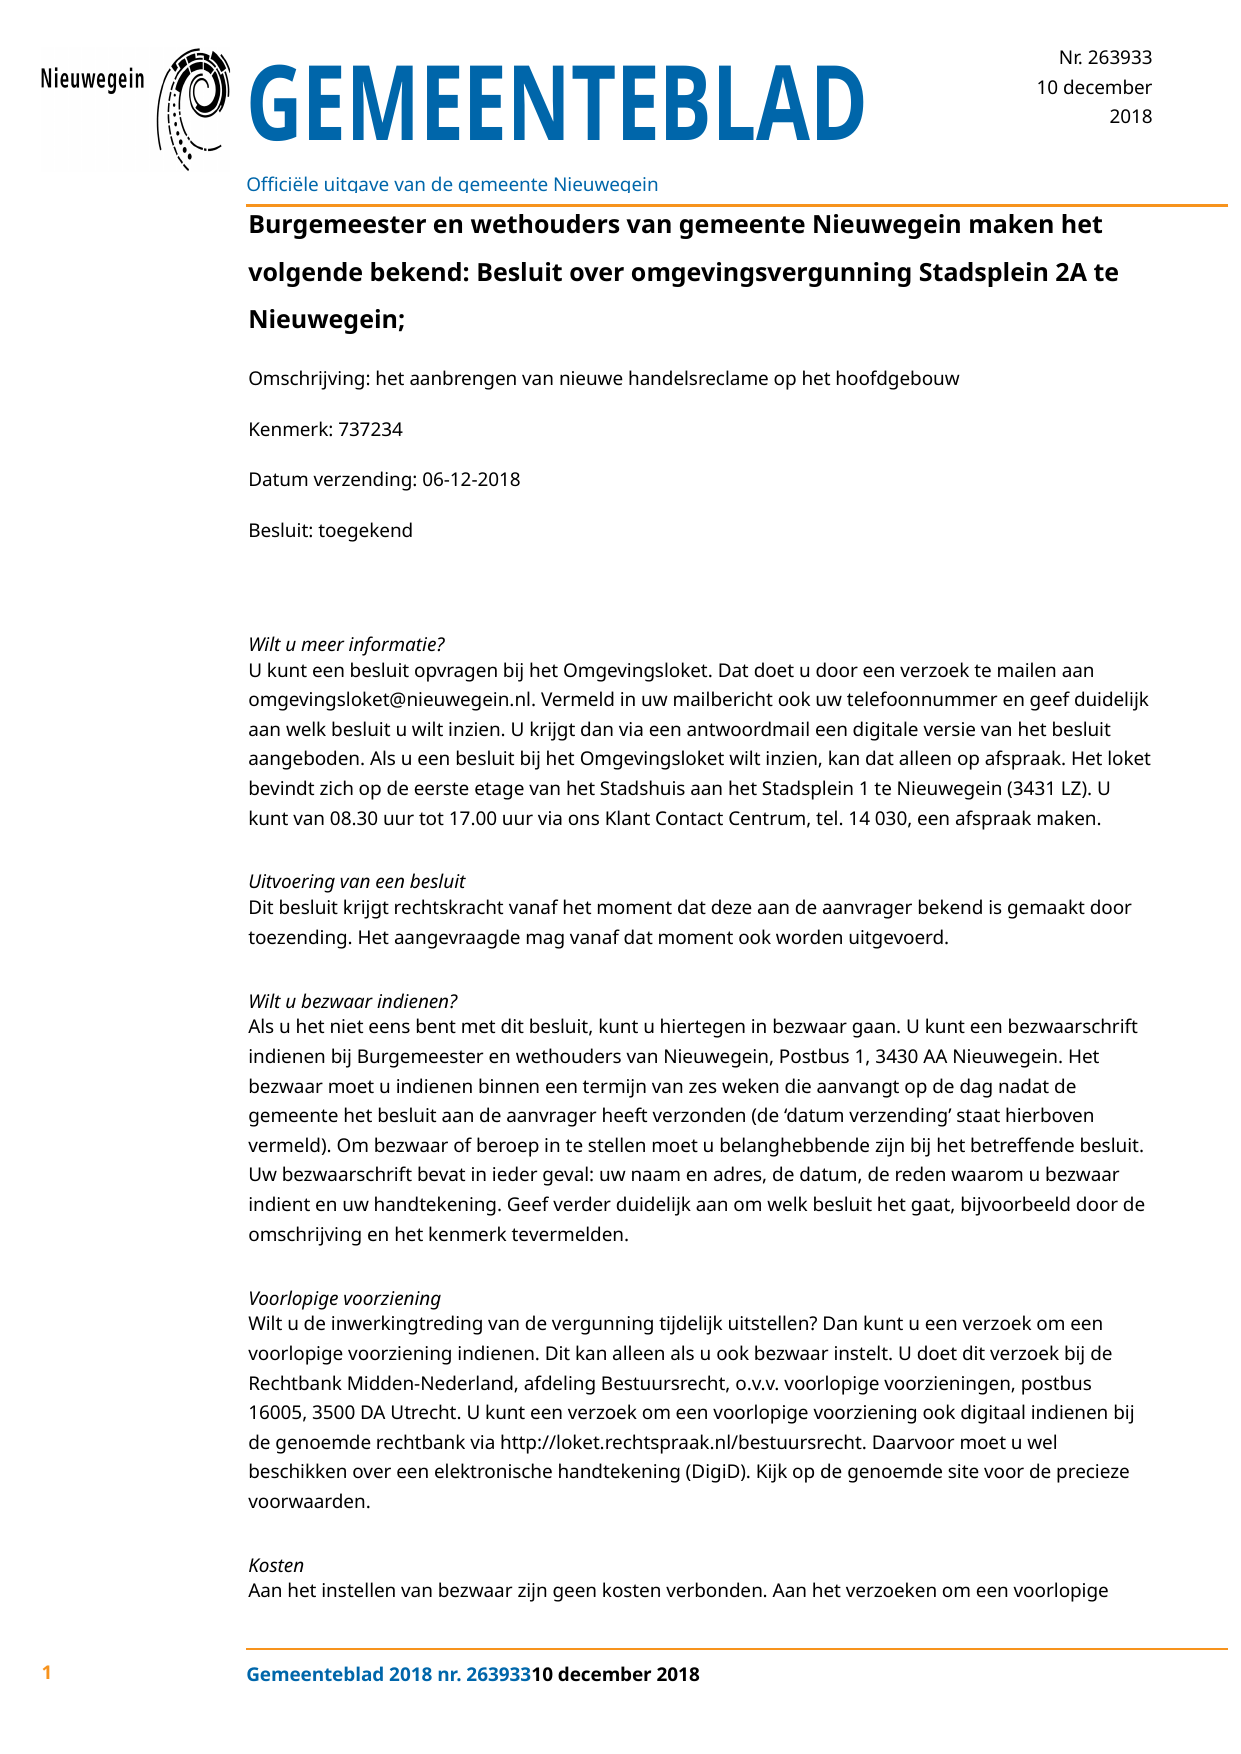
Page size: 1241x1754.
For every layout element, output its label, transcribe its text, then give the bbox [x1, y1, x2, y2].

text Datum verzending: 06-12-2018 [248, 466, 1152, 492]
text Dit besluit krijgt rechtskracht vanaf het moment dat deze aan de aanvrager bekend is gemaakt door toezending. Het aangevraagde mag vanaf dat moment ook worden uitgevoerd. [248, 894, 1152, 950]
text Aan het instellen van bezwaar zijn geen kosten verbonden. Aan het verzoeken om een voorlopige [248, 1578, 1152, 1603]
picture [41, 47, 231, 172]
text Burgemeester en wethouders van gemeente Nieuwegein maken het volgende bekend: Besluit over omgevingsvergunning Stadsplein 2A te Nieuwegein; [248, 207, 1152, 336]
text Wilt u de inwerkingtreding van de vergunning tijdelijk uitstellen? Dan kunt u een verzoek om een voorlopige voorziening indienen. Dit kan alleen als u ook bezwaar instelt. U doet dit verzoek bij de Rechtbank Midden-Nederland, afdeling Bestuursrecht, o.v.v. voorlopige voorzieningen, postbus 16005, 3500 DA Utrecht. U kunt een verzoek om een voorlopige voorziening ook digitaal indienen bij de genoemde rechtbank via http://loket.rechtspraak.nl/bestuursrecht. Daarvoor moet u wel beschikken over een elektronische handtekening (DigiD). Kijk op de genoemde site voor de precieze voorwaarden. [248, 1311, 1152, 1514]
text Als u het niet eens bent met dit besluit, kunt u hiertegen in bezwaar gaan. U kunt een bezwaarschrift indienen bij Burgemeester en wethouders van Nieuwegein, Postbus 1, 3430 AA Nieuwegein. Het bezwaar moet u indienen binnen een termijn van zes weken die aanvangt op de dag nadat de gemeente het besluit aan de aanvrager heeft verzonden (de ‘datum verzending’ staat hierboven vermeld). Om bezwaar of beroep in te stellen moet u belanghebbende zijn bij het betreffende besluit. Uw bezwaarschrift bevat in ieder geval: uw naam en adres, de datum, de reden waarom u bezwaar indient en uw handtekening. Geef verder duidelijk aan om welk besluit het gaat, bijvoorbeeld door de omschrijving en het kenmerk tevermelden. [248, 1014, 1152, 1247]
text Wilt u meer informatie? [248, 631, 1152, 657]
text Uitvoering van een besluit [248, 869, 1152, 894]
text U kunt een besluit opvragen bij het Omgevingsloket. Dat doet u door een verzoek te mailen aan omgevingsloket@nieuwegein.nl. Vermeld in uw mailbericht ook uw telefoonnummer en geef duidelijk aan welk besluit u wilt inzien. U krijgt dan via een antwoordmail een digitale versie van het besluit aangeboden. Als u een besluit bij het Omgevingsloket wilt inzien, kan dat alleen op afspraak. Het loket bevindt zich op de eerste etage van het Stadshuis aan het Stadsplein 1 te Nieuwegein (3431 LZ). U kunt van 08.30 uur tot 17.00 uur via ons Klant Contact Centrum, tel. 14 030, een afspraak maken. [248, 657, 1152, 831]
text Voorlopige voorziening [248, 1285, 1152, 1311]
text Kosten [248, 1552, 1152, 1578]
text Kenmerk: 737234 [248, 416, 1152, 442]
text Wilt u bezwaar indienen? [248, 988, 1152, 1014]
text Besluit: toegekend [248, 517, 1152, 542]
text Omschrijving: het aanbrengen van nieuwe handelsreclame op het hoofdgebouw [248, 366, 1152, 391]
